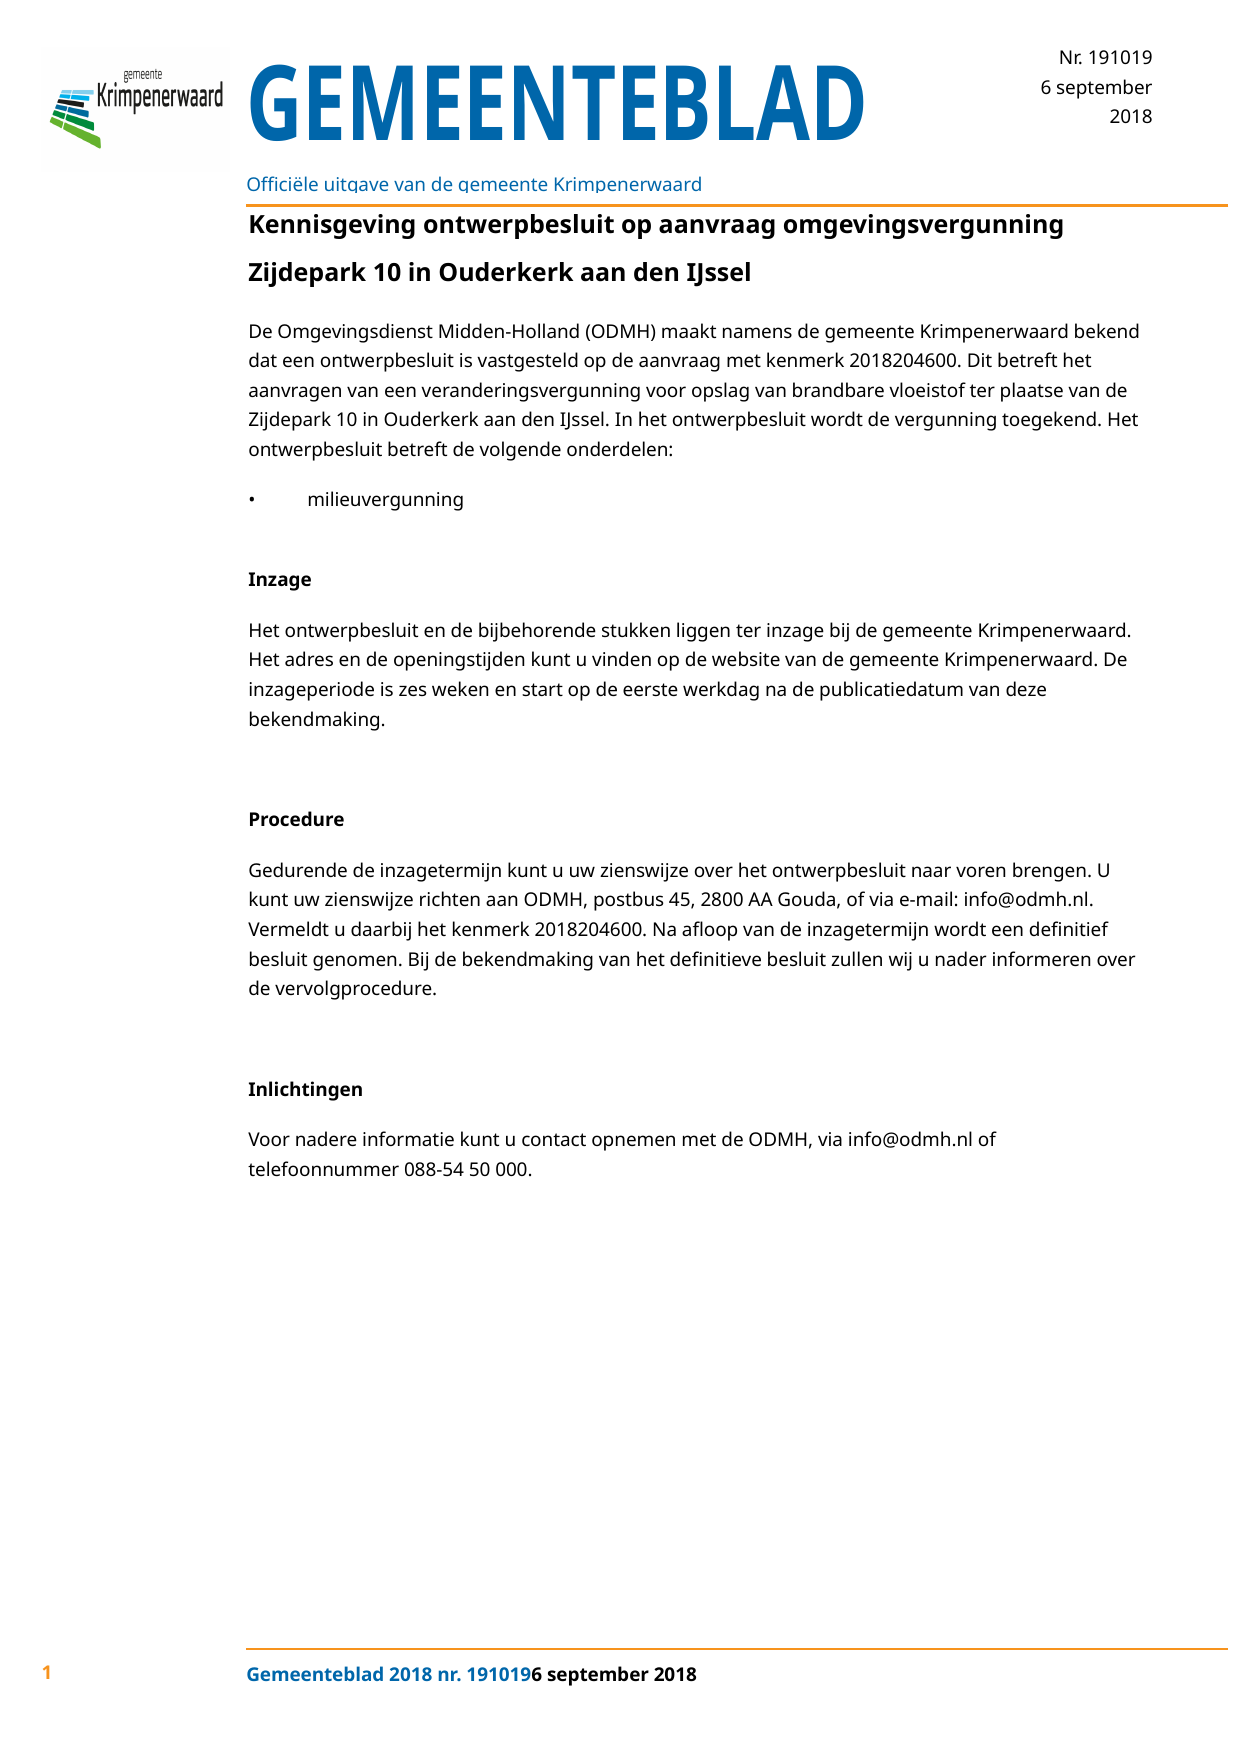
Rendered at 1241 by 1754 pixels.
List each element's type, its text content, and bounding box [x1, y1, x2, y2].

text Gedurende de inzagetermijn kunt u uw zienswijze over het ontwerpbesluit naar voren brengen. U kunt uw zienswijze richten aan ODMH, postbus 45, 2800 AA Gouda, of via e-mail: info@odmh.nl. Vermeldt u daarbij het kenmerk 2018204600. Na afloop van de inzagetermijn wordt een definitief besluit genomen. Bij de bekendmaking van het definitieve besluit zullen wij u nader informeren over de vervolgprocedure. [248, 857, 1152, 1001]
text Inzage [248, 567, 1152, 592]
text Kennisgeving ontwerpbesluit op aanvraag omgevingsvergunning Zijdepark 10 in Ouderkerk aan den IJssel [248, 207, 1152, 288]
text Het ontwerpbesluit en de bijbehorende stukken liggen ter inzage bij de gemeente Krimpenerwaard. Het adres en de openingstijden kunt u vinden op de website van de gemeente Krimpenerwaard. De inzageperiode is zes weken en start op de eerste werkdag na de publicatiedatum van deze bekendmaking. [248, 617, 1152, 732]
list milieuvergunning [248, 487, 1152, 512]
picture [41, 47, 231, 172]
text Voor nadere informatie kunt u contact opnemen met de ODMH, via info@odmh.nl of telefoonnummer 088-54 50 000. [248, 1127, 1152, 1182]
text De Omgevingsdienst Midden-Holland (ODMH) maakt namens de gemeente Krimpenerwaard bekend dat een ontwerpbesluit is vastgesteld op de aanvraag met kenmerk 2018204600. Dit betreft het aanvragen van een veranderingsvergunning voor opslag van brandbare vloeistof ter plaatse van de Zijdepark 10 in Ouderkerk aan den IJssel. In het ontwerpbesluit wordt de vergunning toegekend. Het ontwerpbesluit betreft de volgende onderdelen: [248, 318, 1152, 462]
text Inlichtingen [248, 1076, 1152, 1102]
text Procedure [248, 807, 1152, 832]
